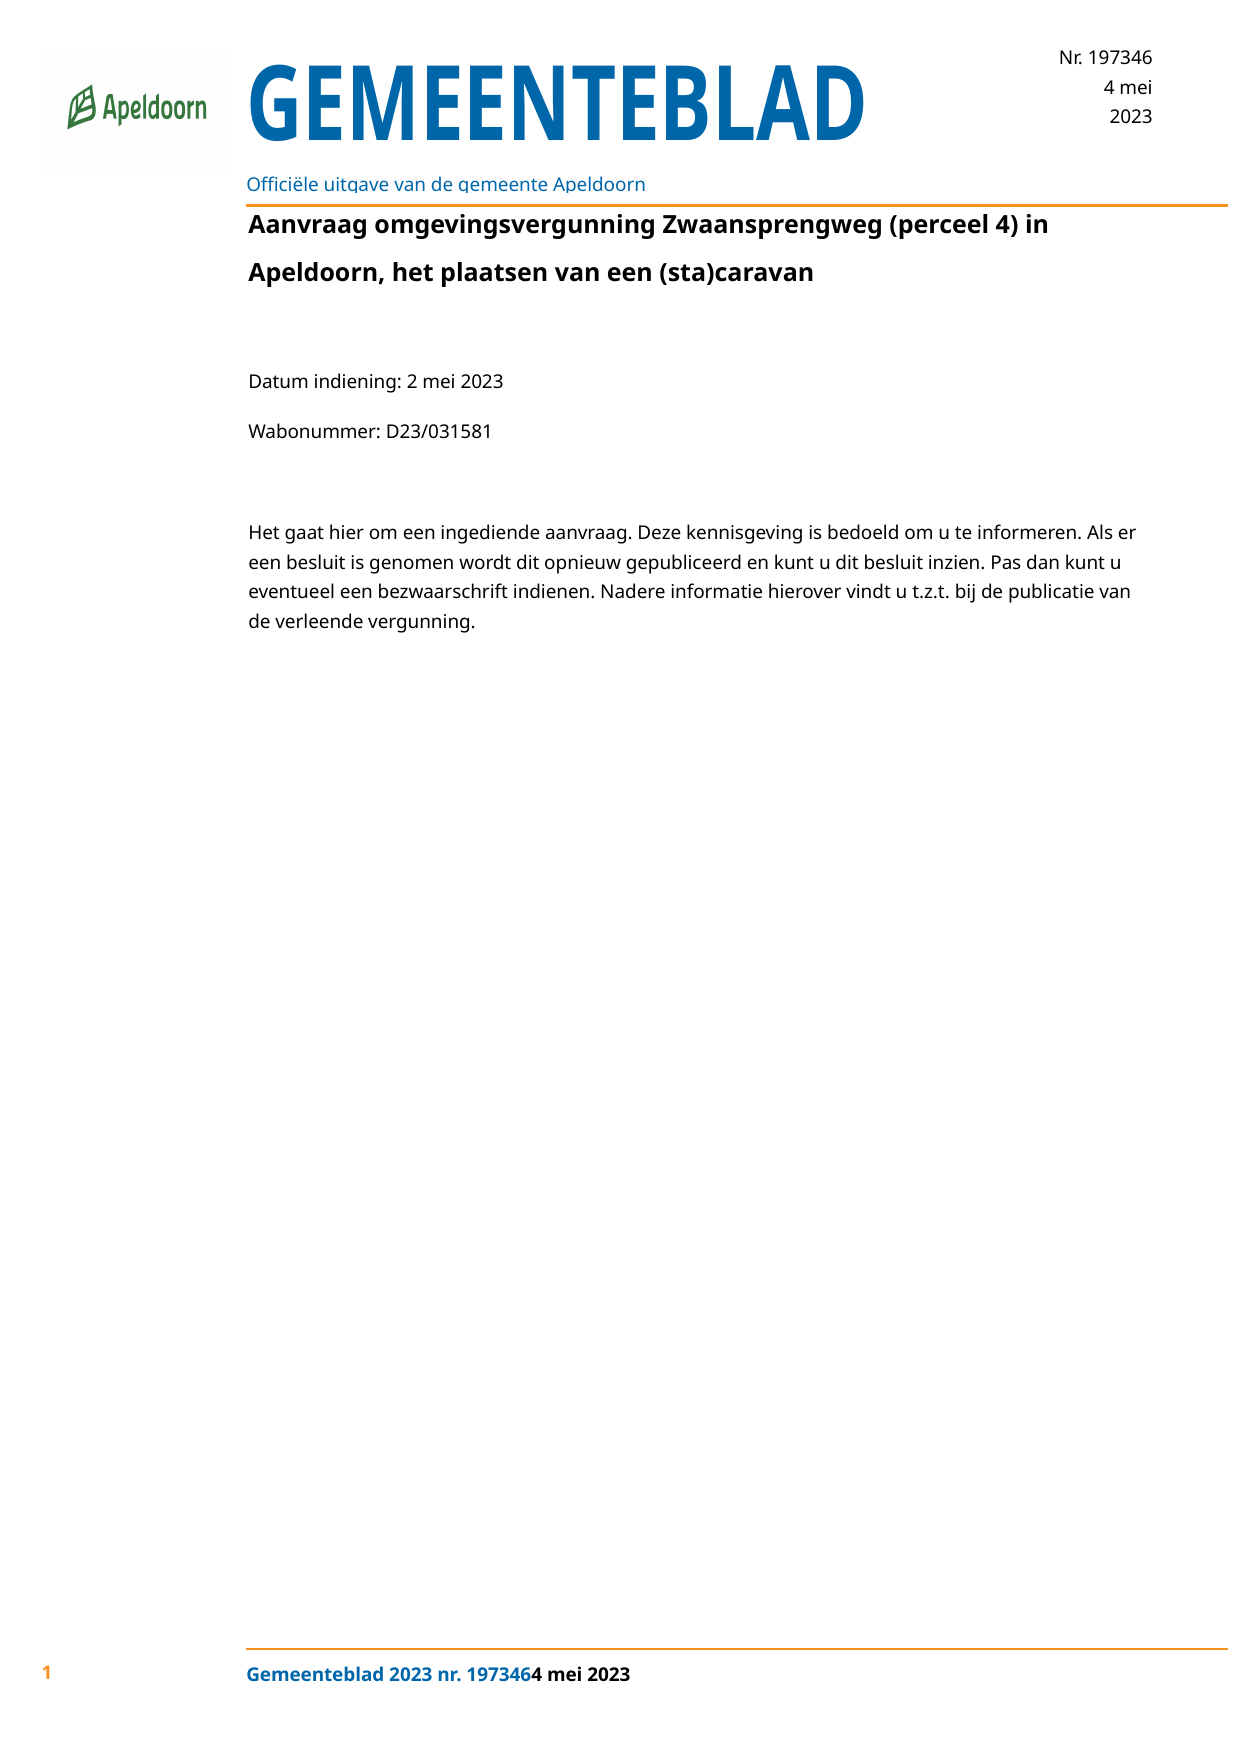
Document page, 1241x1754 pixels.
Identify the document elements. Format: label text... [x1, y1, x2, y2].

text Het gaat hier om een ingediende aanvraag. Deze kennisgeving is bedoeld om u te informeren. Als er een besluit is genomen wordt dit opnieuw gepubliceerd en kunt u dit besluit inzien. Pas dan kunt u eventueel een bezwaarschrift indienen. Nadere informatie hierover vindt u t.z.t. bij de publicatie van de verleende vergunning. [248, 519, 1152, 634]
picture [41, 47, 231, 172]
text Aanvraag omgevingsvergunning Zwaansprengweg (perceel 4) in Apeldoorn, het plaatsen van een (sta)caravan [248, 207, 1152, 288]
text Wabonummer: D23/031581 [248, 419, 1152, 444]
text Datum indiening: 2 mei 2023 [248, 368, 1152, 394]
